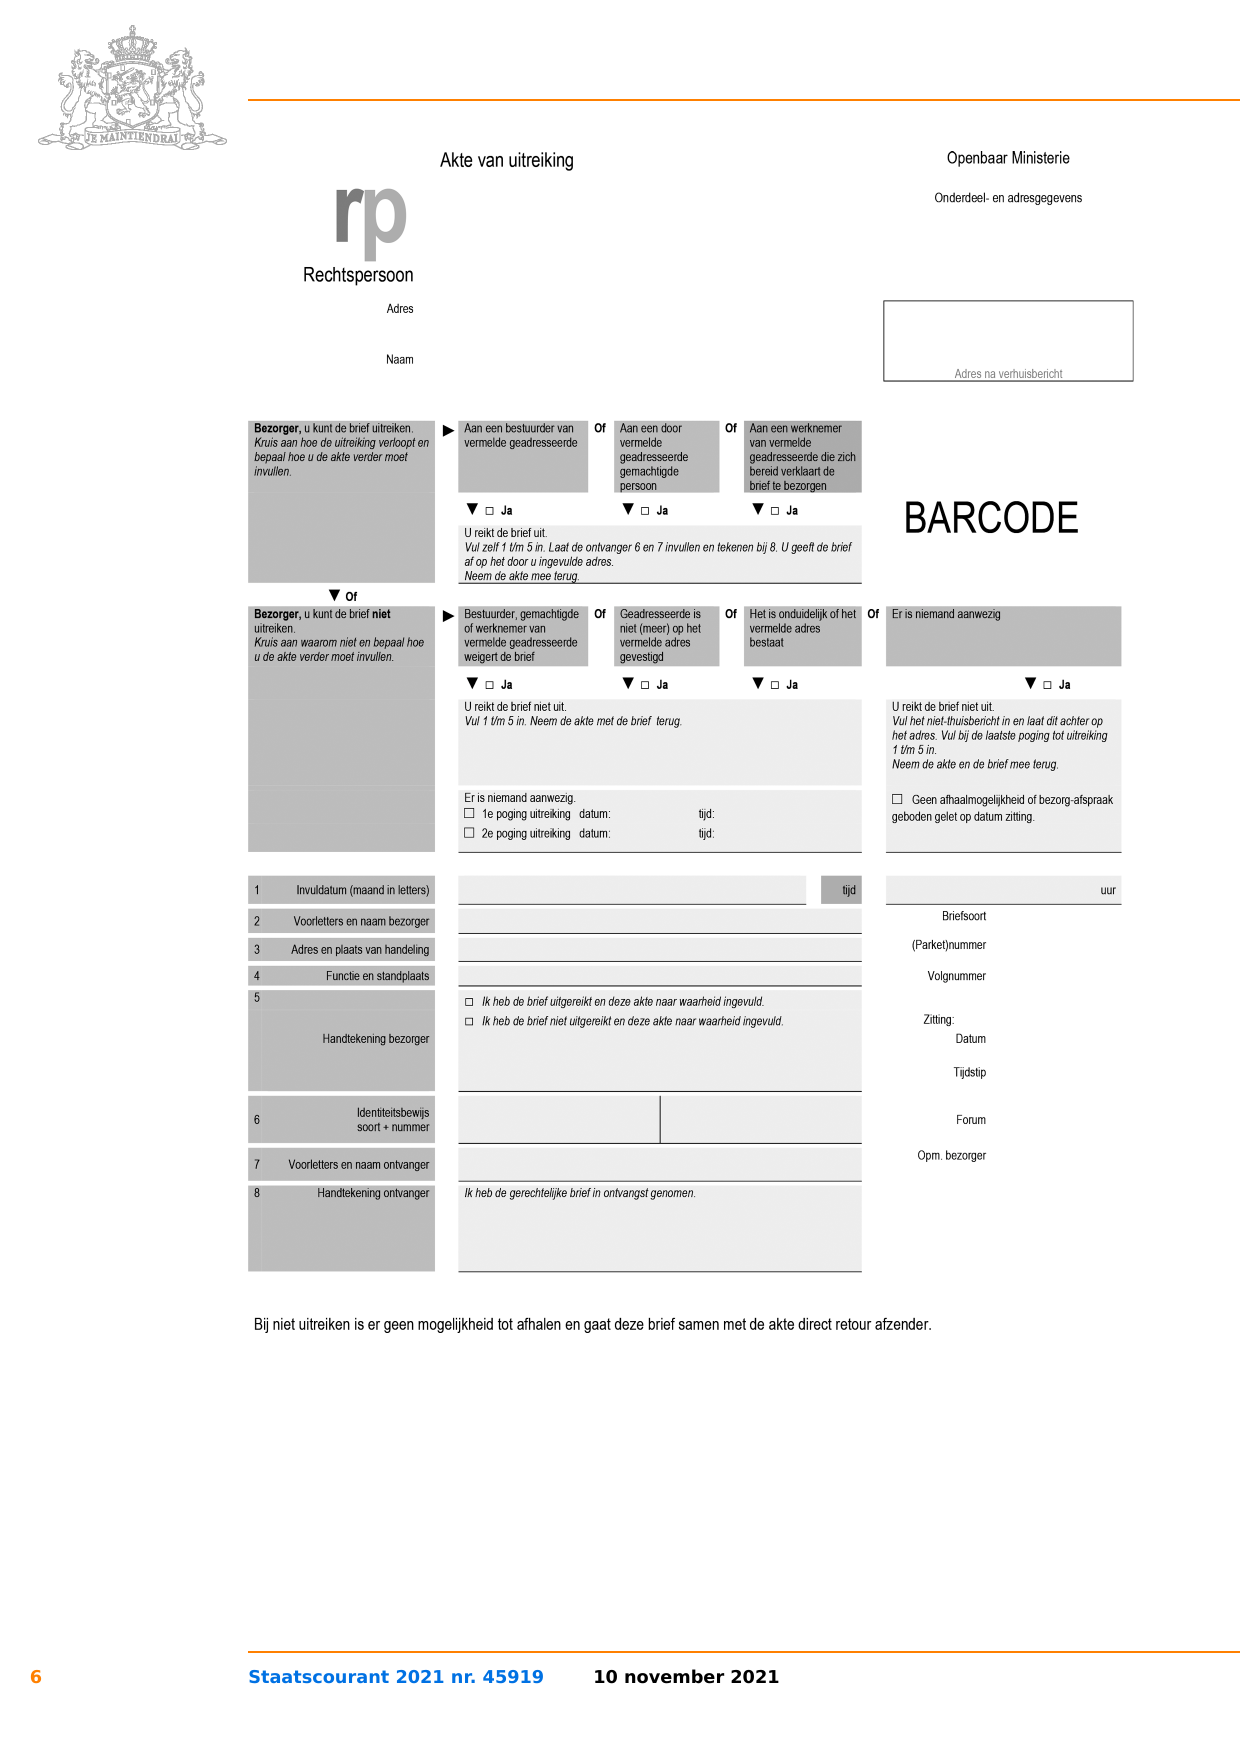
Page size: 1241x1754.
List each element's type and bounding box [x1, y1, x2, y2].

picture [248, 151, 1134, 1333]
picture [38, 25, 227, 150]
